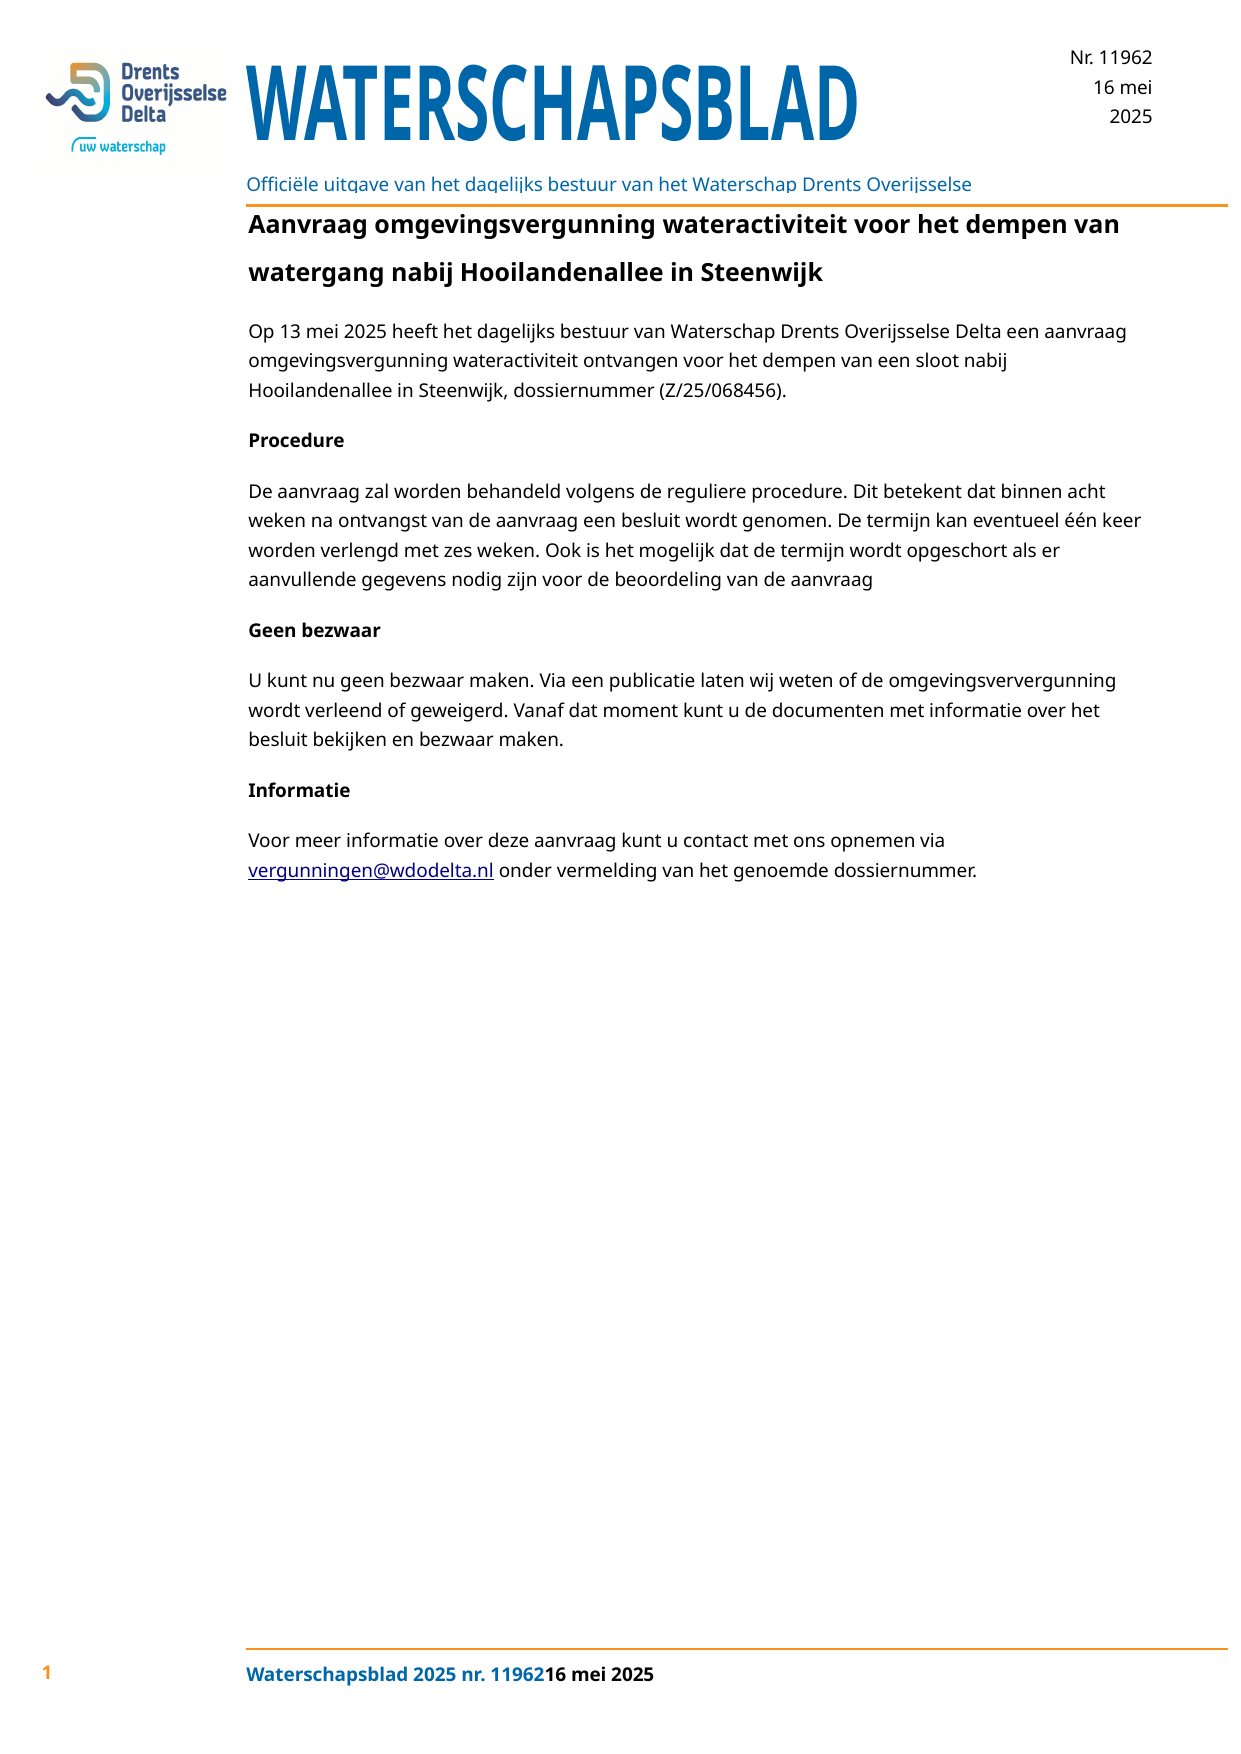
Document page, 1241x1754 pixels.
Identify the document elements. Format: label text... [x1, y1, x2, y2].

text Op 13 mei 2025 heeft het dagelijks bestuur van Waterschap Drents Overijsselse Delta een aanvraag omgevingsvergunning wateractiviteit ontvangen voor het dempen van een sloot nabij Hooilandenallee in Steenwijk, dossiernummer (Z/25/068456). [248, 318, 1152, 403]
text U kunt nu geen bezwaar maken. Via een publicatie laten wij weten of de omgevingsververgunning wordt verleend of geweigerd. Vanaf dat moment kunt u de documenten met informatie over het besluit bekijken en bezwaar maken. [248, 667, 1152, 752]
text Voor meer informatie over deze aanvraag kunt u contact met ons opnemen via vergunningen@wdodelta.nl onder vermelding van het genoemde dossiernummer. [248, 827, 1152, 883]
text Informatie [248, 777, 1152, 803]
text Procedure [248, 427, 1152, 453]
text Aanvraag omgevingsvergunning wateractiviteit voor het dempen van watergang nabij Hooilandenallee in Steenwijk [248, 207, 1152, 288]
text Geen bezwaar [248, 617, 1152, 643]
text De aanvraag zal worden behandeld volgens de reguliere procedure. Dit betekent dat binnen acht weken na ontvangst van de aanvraag een besluit wordt genomen. De termijn kan eventueel één keer worden verlengd met zes weken. Ook is het mogelijk dat de termijn wordt opgeschort als er aanvullende gegevens nodig zijn voor de beoordeling van de aanvraag [248, 478, 1152, 592]
picture [41, 47, 231, 172]
